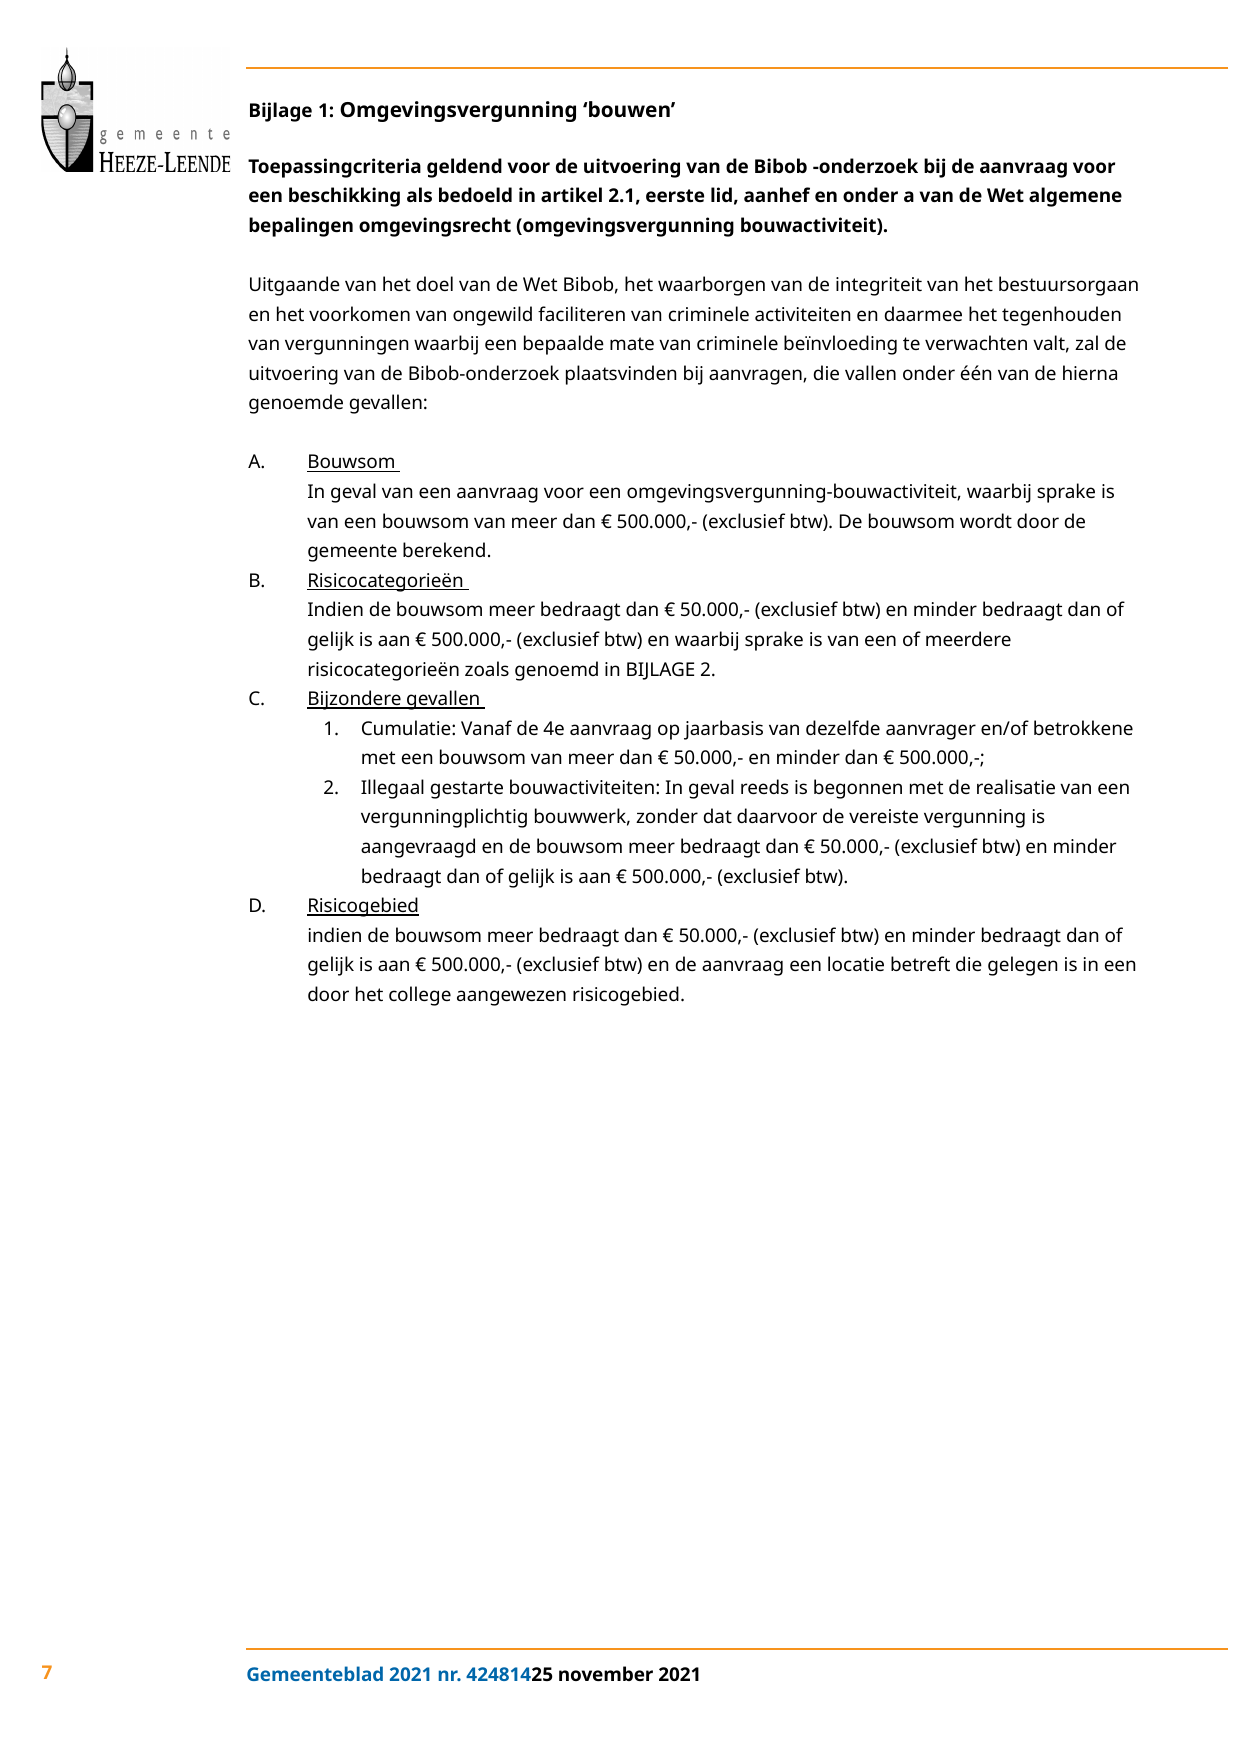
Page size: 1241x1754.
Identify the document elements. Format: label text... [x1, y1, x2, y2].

text Uitgaande van het doel van de Wet Bibob, het waarborgen van de integriteit van het bestuursorgaan en het voorkomen van ongewild faciliteren van criminele activiteiten en daarmee het tegenhouden van vergunningen waarbij een bepaalde mate van criminele beïnvloeding te verwachten valt, zal de uitvoering van de Bibob-onderzoek plaatsvinden bij aanvragen, die vallen onder één van de hierna genoemde gevallen: [248, 271, 1152, 415]
picture [41, 47, 231, 172]
text Bijlage 1: Omgevingsvergunning ‘bouwen’ [248, 95, 1152, 123]
list indien de bouwsom meer bedraagt dan € 50.000,- (exclusief btw) en minder bedraagt dan of gelijk is aan € 500.000,- (exclusief btw) en de aanvraag een locatie betreft die gelegen is in een door het college aangewezen risicogebied. [248, 922, 1152, 1007]
list Risicogebied [248, 892, 1152, 918]
list Bouwsom [248, 449, 1152, 474]
list Bijzondere gevallen [248, 685, 1152, 711]
list Illegaal gestarte bouwactiviteiten: In geval reeds is begonnen met de realisatie van een vergunningplichtig bouwwerk, zonder dat daarvoor de vereiste vergunning is aangevraagd en de bouwsom meer bedraagt dan € 50.000,- (exclusief btw) en minder bedraagt dan of gelijk is aan € 500.000,- (exclusief btw). [323, 774, 1152, 889]
list Indien de bouwsom meer bedraagt dan € 50.000,- (exclusief btw) en minder bedraagt dan of gelijk is aan € 500.000,- (exclusief btw) en waarbij sprake is van een of meerdere risicocategorieën zoals genoemd in BIJLAGE 2. [248, 597, 1152, 682]
text Toepassingcriteria geldend voor de uitvoering van de Bibob -onderzoek bij de aanvraag voor een beschikking als bedoeld in artikel 2.1, eerste lid, aanhef en onder a van de Wet algemene bepalingen omgevingsrecht (omgevingsvergunning bouwactiviteit). [248, 153, 1152, 238]
list Risicocategorieën [248, 567, 1152, 593]
list Cumulatie: Vanaf de 4e aanvraag op jaarbasis van dezelfde aanvrager en/of betrokkene met een bouwsom van meer dan € 50.000,- en minder dan € 500.000,-; [323, 715, 1152, 770]
list In geval van een aanvraag voor een omgevingsvergunning-bouwactiviteit, waarbij sprake is van een bouwsom van meer dan € 500.000,- (exclusief btw). De bouwsom wordt door de gemeente berekend. [248, 478, 1152, 563]
